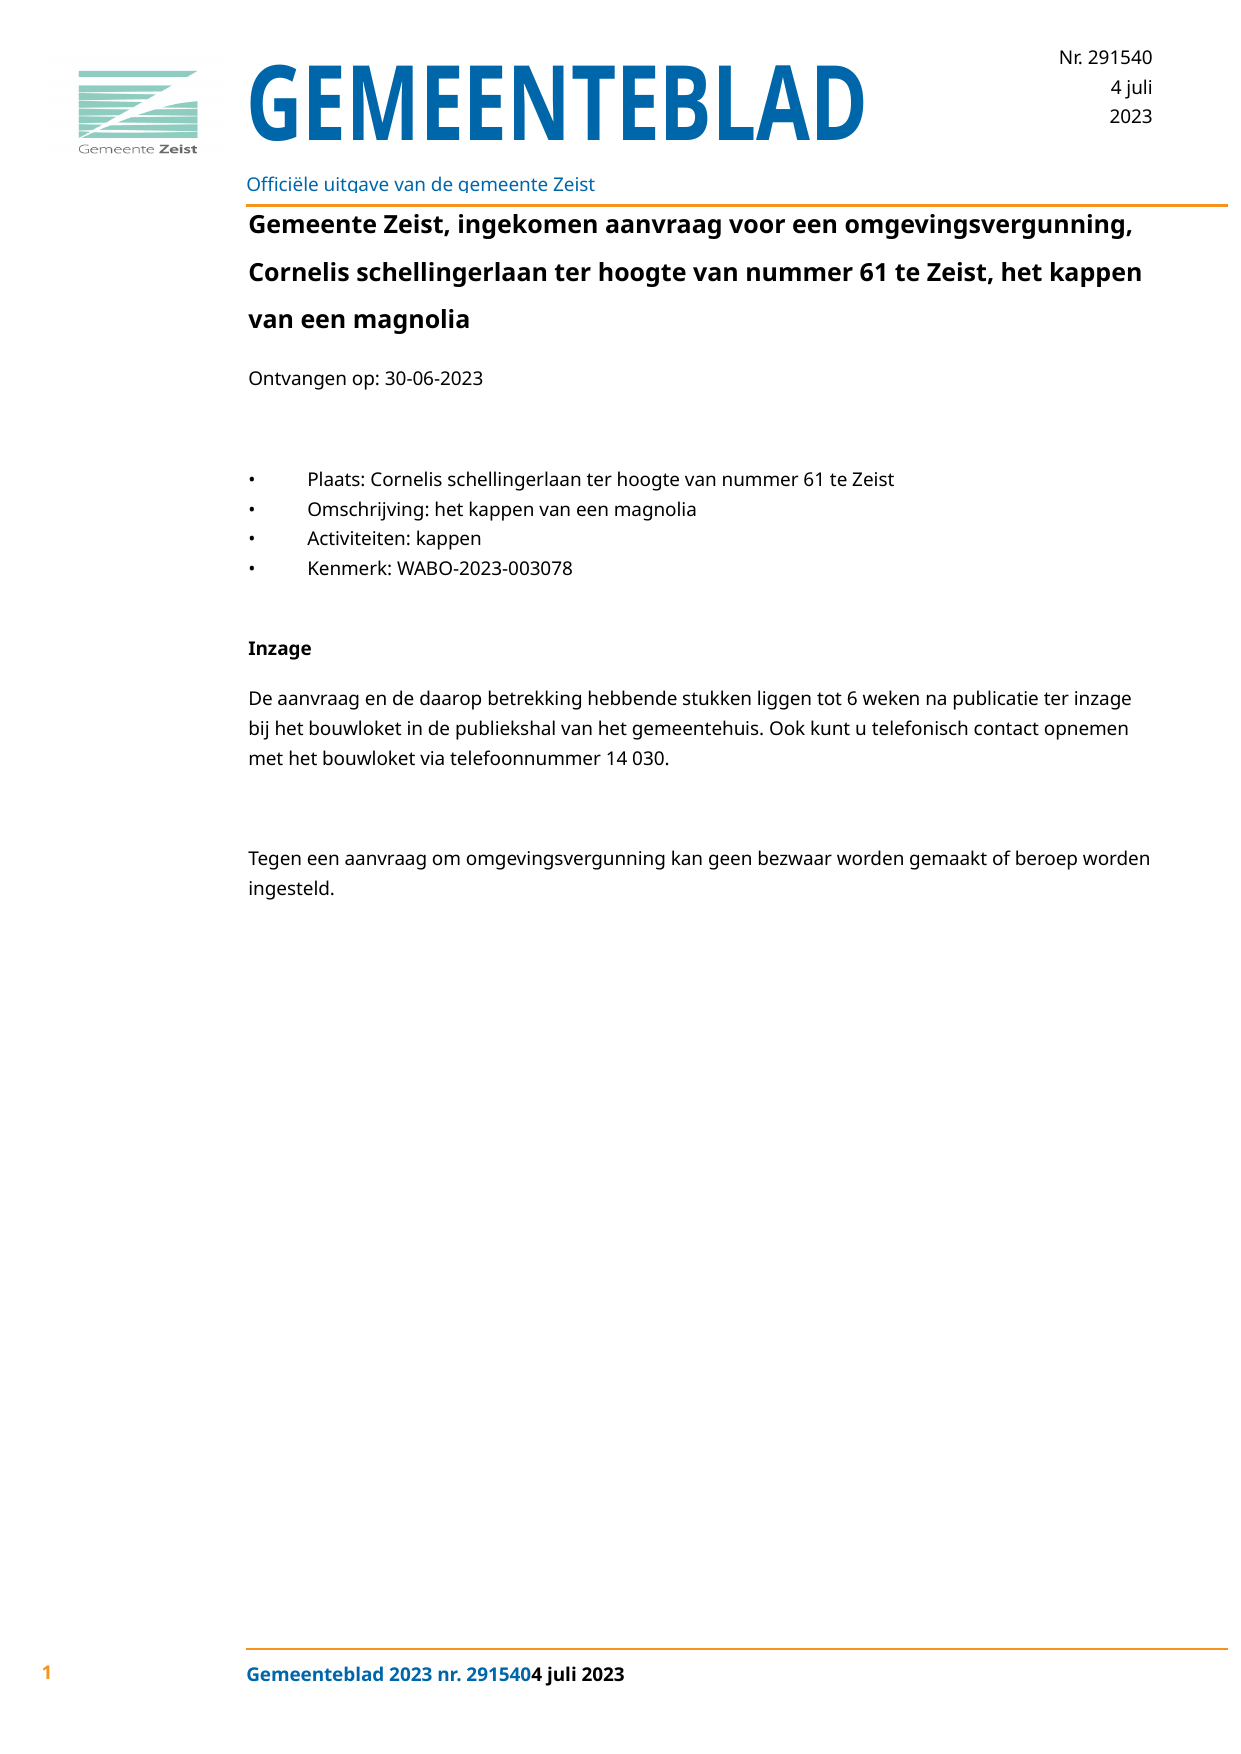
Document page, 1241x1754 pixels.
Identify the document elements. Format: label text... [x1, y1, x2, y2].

text Inzage [248, 635, 1152, 661]
text De aanvraag en de daarop betrekking hebbende stukken liggen tot 6 weken na publicatie ter inzage bij het bouwloket in de publiekshal van het gemeentehuis. Ook kunt u telefonisch contact opnemen met het bouwloket via telefoonnummer 14 030. [248, 686, 1152, 770]
picture [41, 47, 231, 172]
text Tegen een aanvraag om omgevingsvergunning kan geen bezwaar worden gemaakt of beroep worden ingesteld. [248, 846, 1152, 901]
list Plaats: Cornelis schellingerlaan ter hoogte van nummer 61 te Zeist [248, 466, 1152, 492]
list Omschrijving: het kappen van een magnolia [248, 496, 1152, 522]
text Ontvangen op: 30-06-2023 [248, 366, 1152, 391]
list Activiteiten: kappen [248, 526, 1152, 551]
text Gemeente Zeist, ingekomen aanvraag voor een omgevingsvergunning, Cornelis schellingerlaan ter hoogte van nummer 61 te Zeist, het kappen van een magnolia [248, 207, 1152, 336]
list Kenmerk: WABO-2023-003078 [248, 555, 1152, 581]
